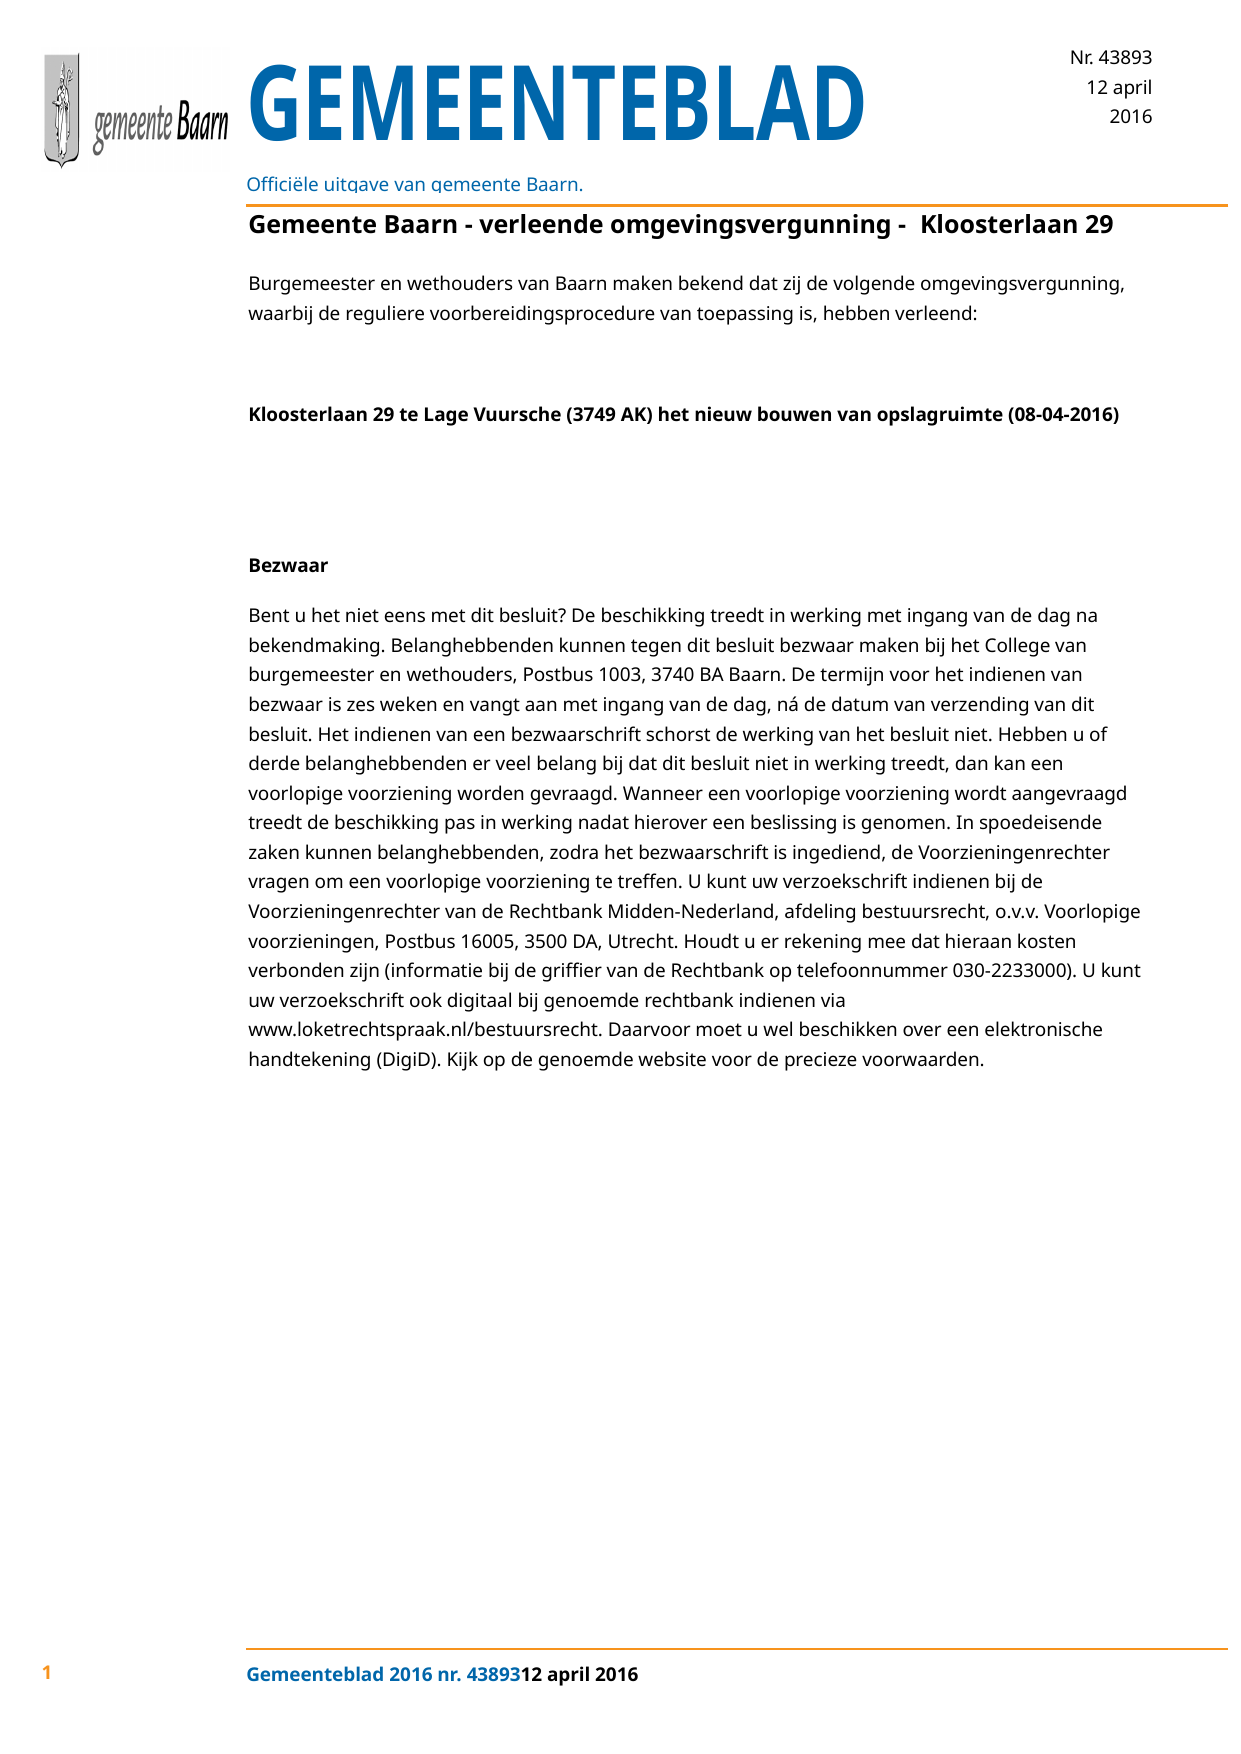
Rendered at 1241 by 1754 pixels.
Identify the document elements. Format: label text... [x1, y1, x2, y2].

text Gemeente Baarn - verleende omgevingsvergunning - Kloosterlaan 29 [248, 207, 1152, 241]
text Kloosterlaan 29 te Lage Vuursche (3749 AK) het nieuw bouwen van opslagruimte (08-04-2016) [248, 401, 1152, 426]
text Bent u het niet eens met dit besluit? De beschikking treedt in werking met ingang van de dag na bekendmaking. Belanghebbenden kunnen tegen dit besluit bezwaar maken bij het College van burgemeester en wethouders, Postbus 1003, 3740 BA Baarn. De termijn voor het indienen van bezwaar is zes weken en vangt aan met ingang van de dag, ná de datum van verzending van dit besluit. Het indienen van een bezwaarschrift schorst de werking van het besluit niet. Hebben u of derde belanghebbenden er veel belang bij dat dit besluit niet in werking treedt, dan kan een voorlopige voorziening worden gevraagd. Wanneer een voorlopige voorziening wordt aangevraagd treedt de beschikking pas in werking nadat hierover een beslissing is genomen. In spoedeisende zaken kunnen belanghebbenden, zodra het bezwaarschrift is ingediend, de Voorzieningenrechter vragen om een voorlopige voorziening te treffen. U kunt uw verzoekschrift indienen bij de Voorzieningenrechter van de Rechtbank Midden-Nederland, afdeling bestuursrecht, o.v.v. Voorlopige voorzieningen, Postbus 16005, 3500 DA, Utrecht. Houdt u er rekening mee dat hieraan kosten verbonden zijn (informatie bij de griffier van de Rechtbank op telefoonnummer 030-2233000). U kunt uw verzoekschrift ook digitaal bij genoemde rechtbank indienen via www.loketrechtspraak.nl/bestuursrecht. Daarvoor moet u wel beschikken over een elektronische handtekening (DigiD). Kijk op de genoemde website voor de precieze voorwaarden. [248, 602, 1152, 1072]
text Burgemeester en wethouders van Baarn maken bekend dat zij de volgende omgevingsvergunning, waarbij de reguliere voorbereidingsprocedure van toepassing is, hebben verleend: [248, 270, 1152, 326]
text Bezwaar [248, 552, 1152, 578]
picture [41, 47, 231, 172]
